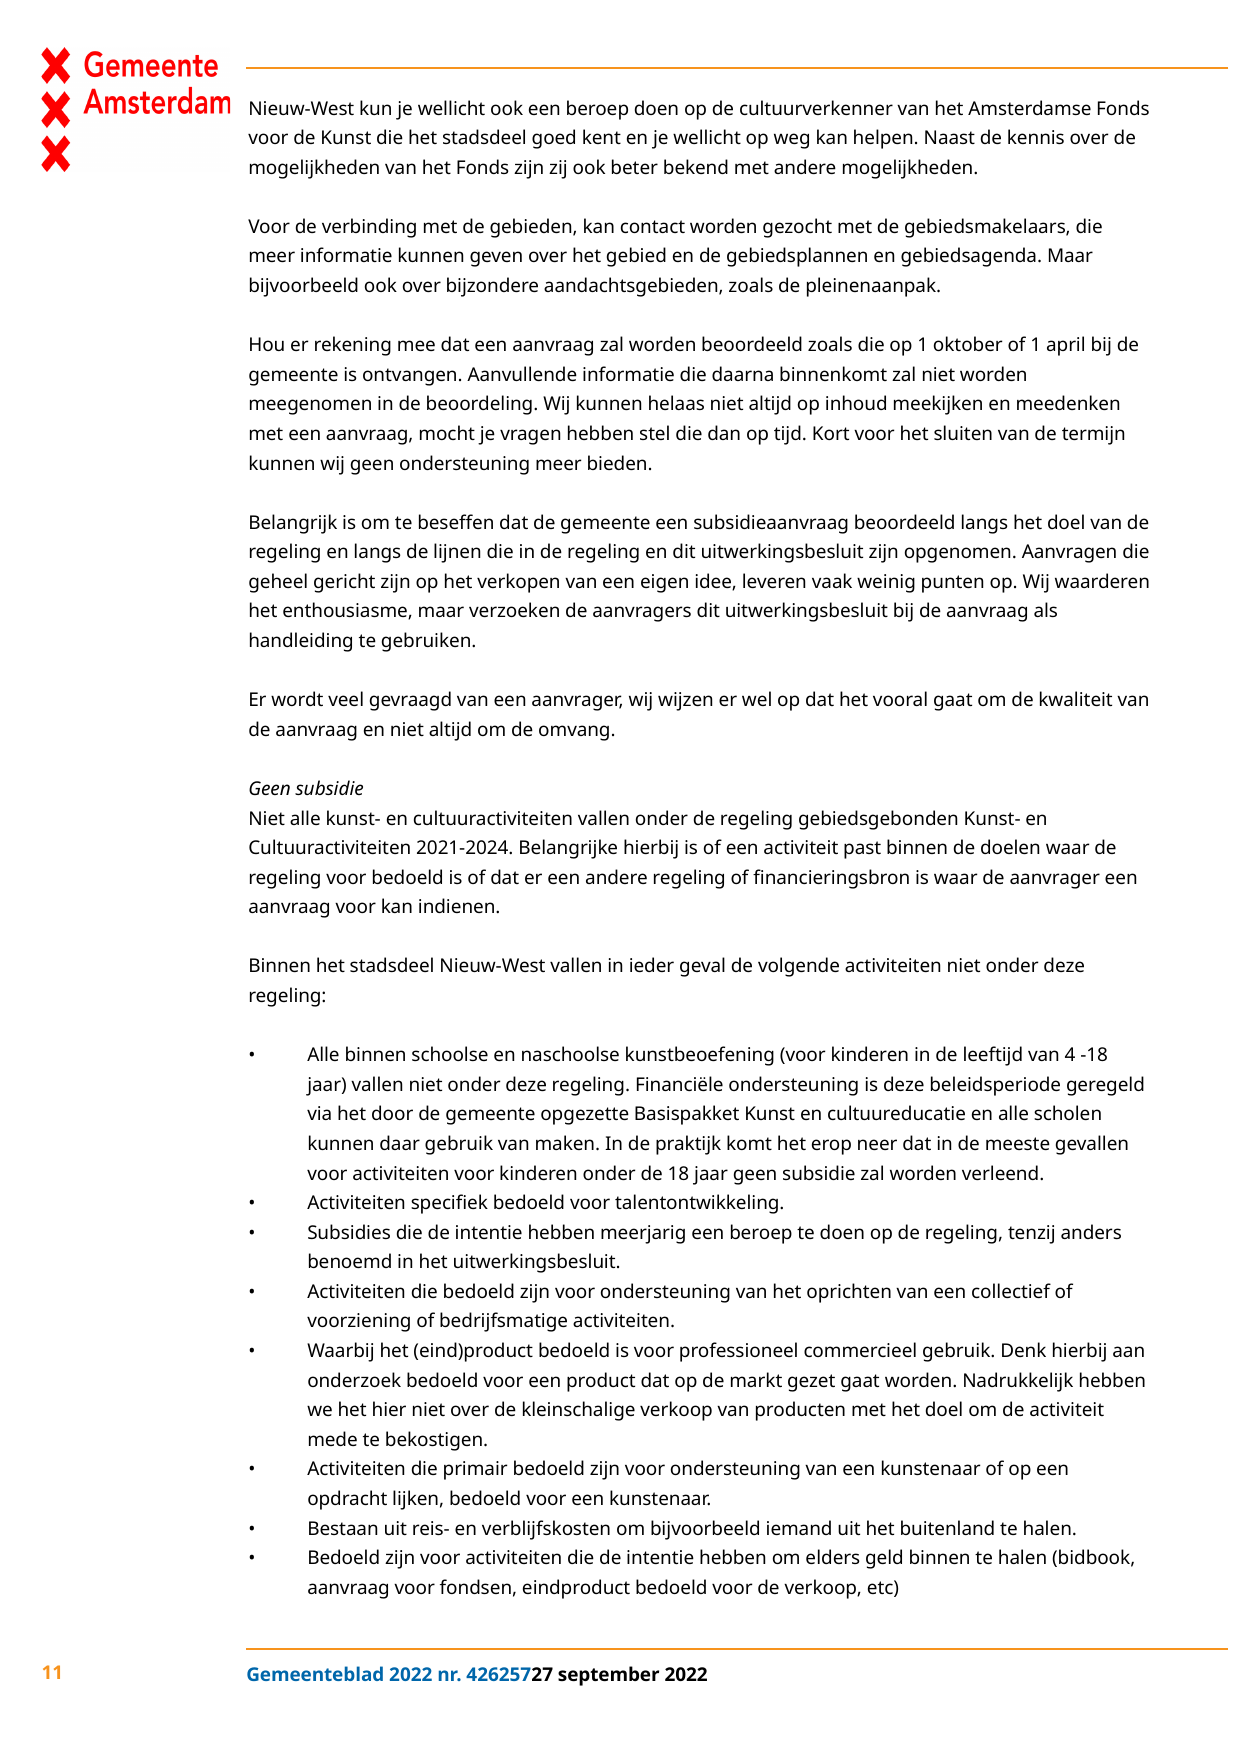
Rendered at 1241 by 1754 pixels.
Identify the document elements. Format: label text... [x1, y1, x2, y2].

text Binnen het stadsdeel Nieuw-West vallen in ieder geval de volgende activiteiten niet onder deze regeling: [248, 953, 1152, 1008]
text Nieuw-West kun je wellicht ook een beroep doen op de cultuurverkenner van het Amsterdamse Fonds voor de Kunst die het stadsdeel goed kent en je wellicht op weg kan helpen. Naast de kennis over de mogelijkheden van het Fonds zijn zij ook beter bekend met andere mogelijkheden. [248, 95, 1152, 180]
list Activiteiten die bedoeld zijn voor ondersteuning van het oprichten van een collectief of voorziening of bedrijfsmatige activiteiten. [248, 1278, 1152, 1333]
text Belangrijk is om te beseffen dat de gemeente een subsidieaanvraag beoordeeld langs het doel van de regeling en langs de lijnen die in de regeling en dit uitwerkingsbesluit zijn opgenomen. Aanvragen die geheel gericht zijn op het verkopen van een eigen idee, leveren vaak weinig punten op. Wij waarderen het enthousiasme, maar verzoeken de aanvragers dit uitwerkingsbesluit bij de aanvraag als handleiding te gebruiken. [248, 509, 1152, 653]
list Subsidies die de intentie hebben meerjarig een beroep te doen op de regeling, tenzij anders benoemd in het uitwerkingsbesluit. [248, 1219, 1152, 1274]
picture [41, 47, 231, 172]
text Geen subsidie [248, 775, 1152, 801]
list Waarbij het (eind)product bedoeld is voor professioneel commercieel gebruik. Denk hierbij aan onderzoek bedoeld voor een product dat op de markt gezet gaat worden. Nadrukkelijk hebben we het hier niet over de kleinschalige verkoop van producten met het doel om de activiteit mede te bekostigen. [248, 1337, 1152, 1452]
text Hou er rekening mee dat een aanvraag zal worden beoordeeld zoals die op 1 oktober of 1 april bij de gemeente is ontvangen. Aanvullende informatie die daarna binnenkomt zal niet worden meegenomen in de beoordeling. Wij kunnen helaas niet altijd op inhoud meekijken en meedenken met een aanvraag, mocht je vragen hebben stel die dan op tijd. Kort voor het sluiten van de termijn kunnen wij geen ondersteuning meer bieden. [248, 331, 1152, 476]
list Activiteiten die primair bedoeld zijn voor ondersteuning van een kunstenaar of op een opdracht lijken, bedoeld voor een kunstenaar. [248, 1456, 1152, 1511]
text Voor de verbinding met de gebieden, kan contact worden gezocht met de gebiedsmakelaars, die meer informatie kunnen geven over het gebied en de gebiedsplannen en gebiedsagenda. Maar bijvoorbeeld ook over bijzondere aandachtsgebieden, zoals de pleinenaanpak. [248, 213, 1152, 298]
list Bestaan uit reis- en verblijfskosten om bijvoorbeeld iemand uit het buitenland te halen. [248, 1515, 1152, 1541]
list Bedoeld zijn voor activiteiten die de intentie hebben om elders geld binnen te halen (bidbook, aanvraag voor fondsen, eindproduct bedoeld voor de verkoop, etc) [248, 1544, 1152, 1600]
text Er wordt veel gevraagd van een aanvrager, wij wijzen er wel op dat het vooral gaat om de kwaliteit van de aanvraag en niet altijd om de omvang. [248, 686, 1152, 742]
text Niet alle kunst- en cultuuractiviteiten vallen onder de regeling gebiedsgebonden Kunst- en Cultuuractiviteiten 2021-2024. Belangrijke hierbij is of een activiteit past binnen de doelen waar de regeling voor bedoeld is of dat er een andere regeling of financieringsbron is waar de aanvrager een aanvraag voor kan indienen. [248, 805, 1152, 919]
list Alle binnen schoolse en naschoolse kunstbeoefening (voor kinderen in de leeftijd van 4 -18 jaar) vallen niet onder deze regeling. Financiële ondersteuning is deze beleidsperiode geregeld via het door de gemeente opgezette Basispakket Kunst en cultuureducatie en alle scholen kunnen daar gebruik van maken. In de praktijk komt het erop neer dat in de meeste gevallen voor activiteiten voor kinderen onder de 18 jaar geen subsidie zal worden verleend. [248, 1041, 1152, 1186]
list Activiteiten specifiek bedoeld voor talentontwikkeling. [248, 1189, 1152, 1215]
